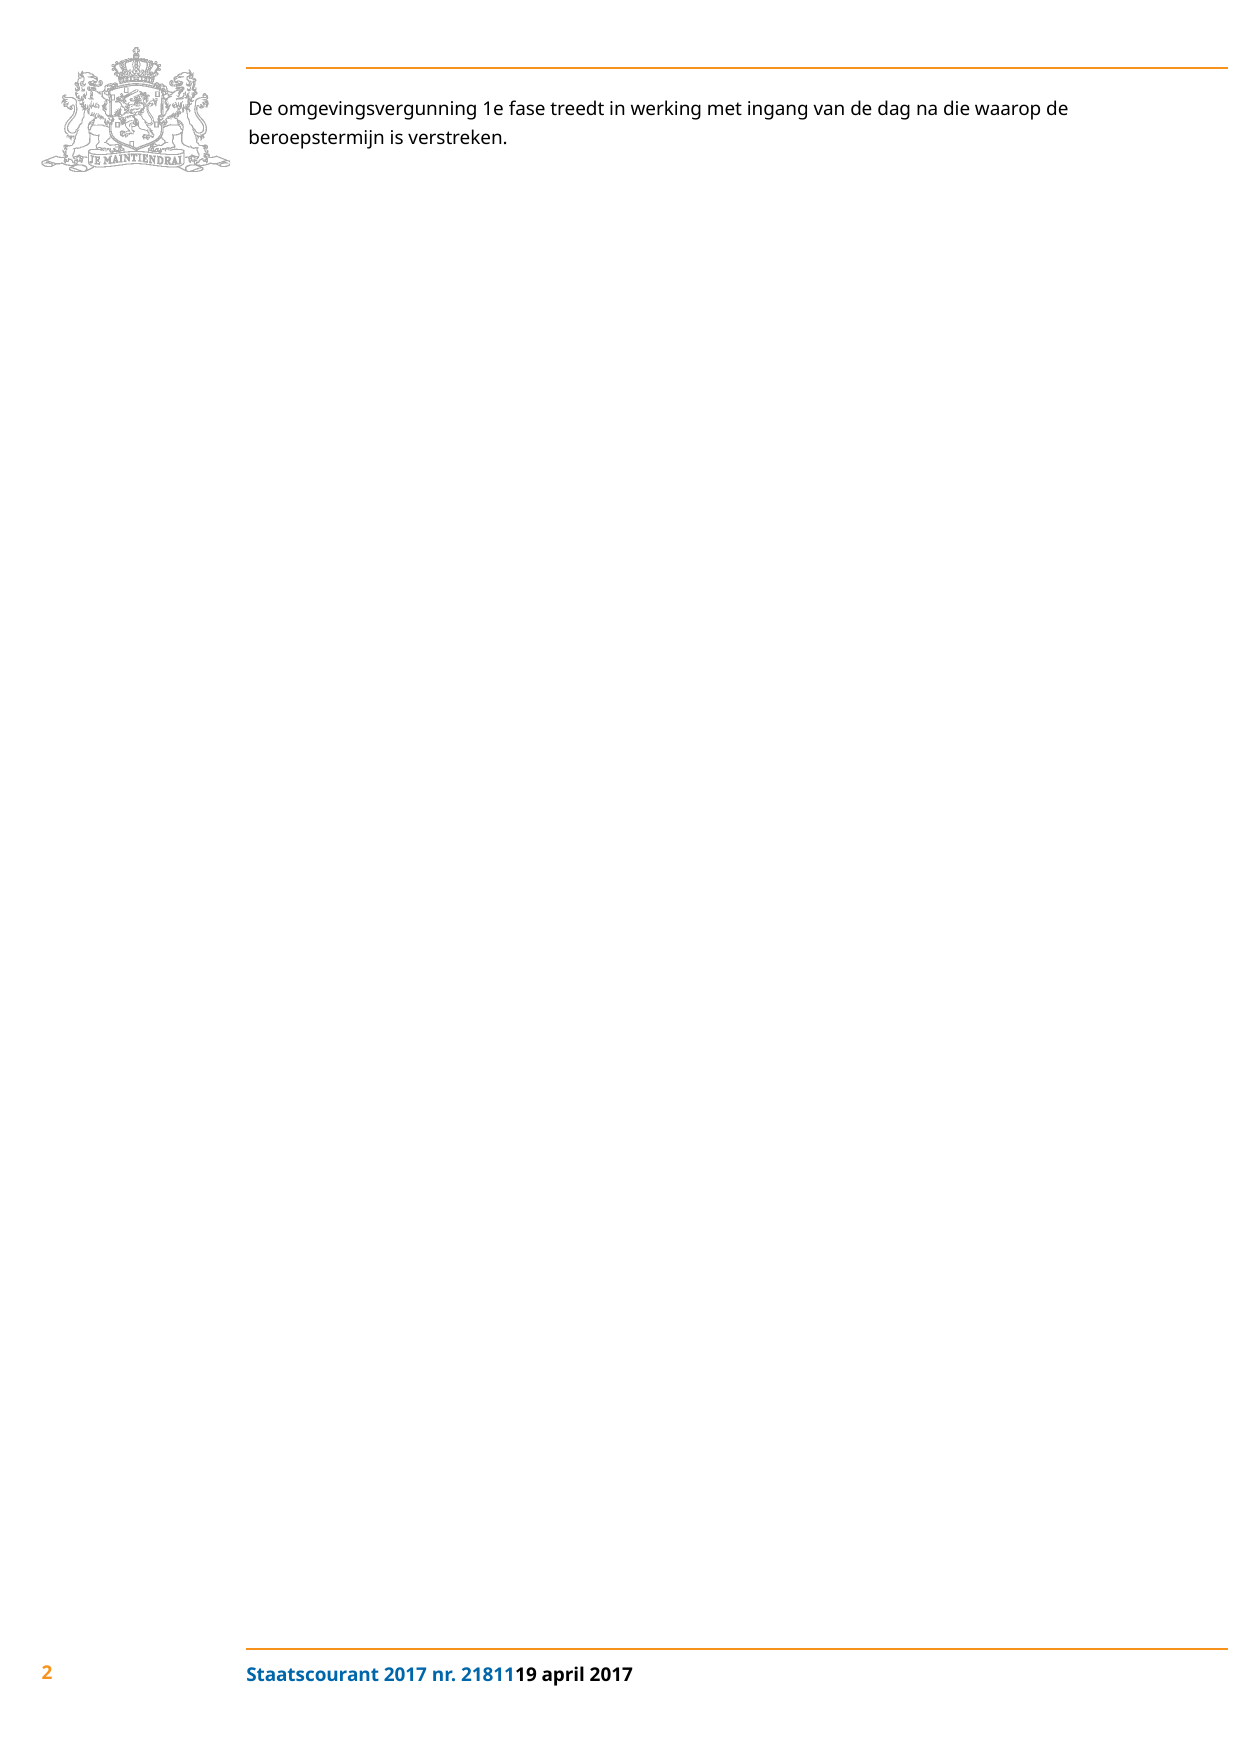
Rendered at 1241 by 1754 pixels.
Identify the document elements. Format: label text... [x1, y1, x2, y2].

picture [41, 47, 231, 172]
text De omgevingsvergunning 1e fase treedt in werking met ingang van de dag na die waarop de beroepstermijn is verstreken. [248, 95, 1152, 150]
